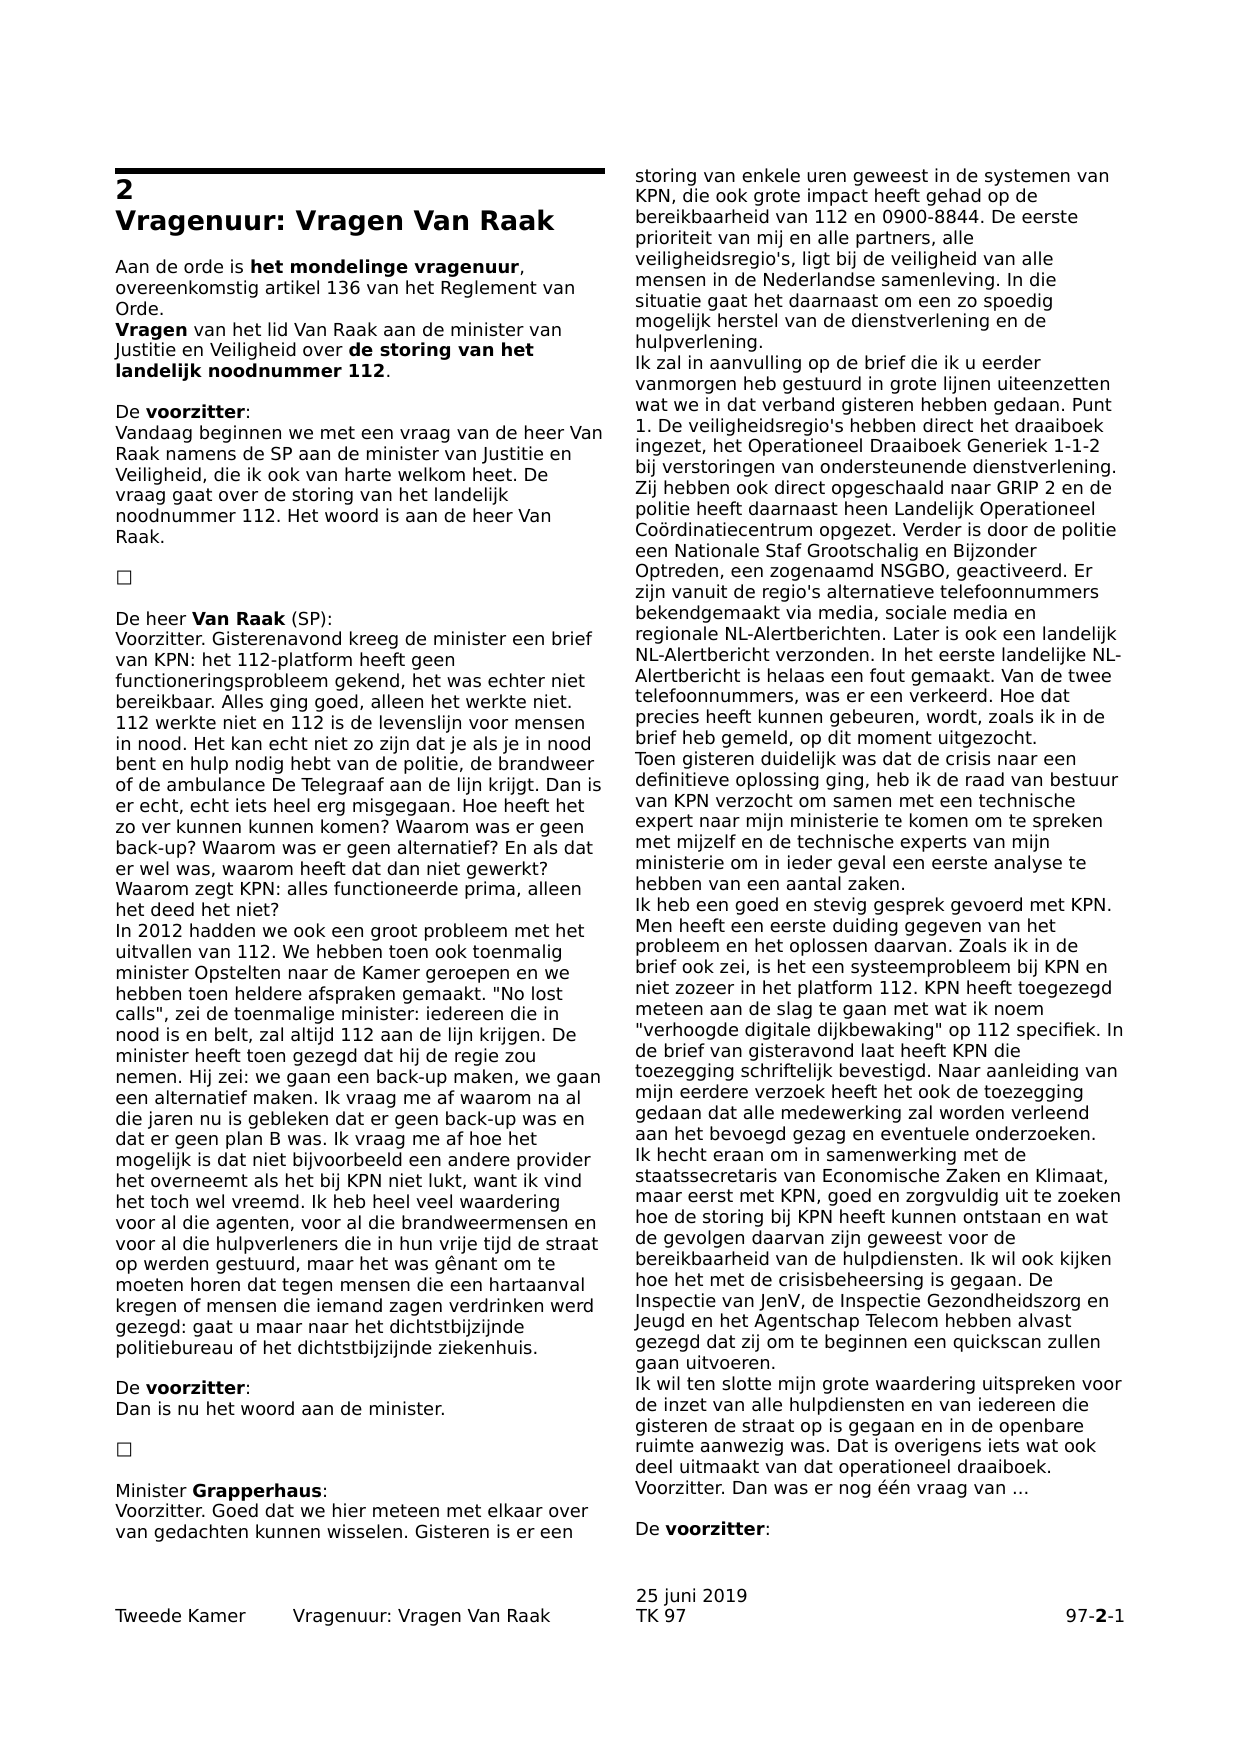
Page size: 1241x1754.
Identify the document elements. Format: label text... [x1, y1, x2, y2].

text Voorzitter. Gisterenavond kreeg de minister een brief van KPN: het 112-platform heeft geen functioneringsprobleem gekend, het was echter niet bereikbaar. Alles ging goed, alleen het werkte niet. 112 werkte niet en 112 is de levenslijn voor mensen in nood. Het kan echt niet zo zijn dat je als je in nood bent en hulp nodig hebt van de politie, de brandweer of de ambulance De Telegraaf aan de lijn krijgt. Dan is er echt, echt iets heel erg misgegaan. Hoe heeft het zo ver kunnen kunnen komen? Waarom was er geen back-up? Waarom was er geen alternatief? En als dat er wel was, waarom heeft dat dan niet gewerkt? Waarom zegt KPN: alles functioneerde prima, alleen het deed het niet? [115, 629, 605, 921]
text In 2012 hadden we ook een groot probleem met het uitvallen van 112. We hebben toen ook toenmalig minister Opstelten naar de Kamer geroepen en we hebben toen heldere afspraken gemaakt. "No lost calls", zei de toenmalige minister: iedereen die in nood is en belt, zal altijd 112 aan de lijn krijgen. De minister heeft toen gezegd dat hij de regie zou nemen. Hij zei: we gaan een back-up maken, we gaan een alternatief maken. Ik vraag me af waarom na al die jaren nu is gebleken dat er geen back-up was en dat er geen plan B was. Ik vraag me af hoe het mogelijk is dat niet bijvoorbeeld een andere provider het overneemt als het bij KPN niet lukt, want ik vind het toch wel vreemd. Ik heb heel veel waardering voor al die agenten, voor al die brandweermensen en voor al die hulpverleners die in hun vrije tijd de straat op werden gestuurd, maar het was gênant om te moeten horen dat tegen mensen die een hartaanval kregen of mensen die iemand zagen verdrinken werd gezegd: gaat u maar naar het dichtstbijzijnde politiebureau of het dichtstbijzijnde ziekenhuis. [115, 921, 605, 1358]
text Vandaag beginnen we met een vraag van de heer Van Raak namens de SP aan de minister van Justitie en Veiligheid, die ik ook van harte welkom heet. De vraag gaat over de storing van het landelijk noodnummer 112. Het woord is aan de heer Van Raak. [115, 423, 605, 548]
text De heer Van Raak (SP): [115, 608, 605, 629]
text Voorzitter. Dan was er nog één vraag van ... [635, 1478, 1125, 1499]
text storing van enkele uren geweest in de systemen van KPN, die ook grote impact heeft gehad op de bereikbaarheid van 112 en 0900-8844. De eerste prioriteit van mij en alle partners, alle veiligheidsregio's, ligt bij de veiligheid van alle mensen in de Nederlandse samenleving. In die situatie gaat het daarnaast om een zo spoedig mogelijk herstel van de dienstverlening en de hulpverlening. [635, 165, 1125, 353]
text De voorzitter: [115, 402, 605, 423]
text De voorzitter: [115, 1378, 605, 1399]
text Vragen van het lid Van Raak aan de minister van Justitie en Veiligheid over de storing van het landelijk noodnummer 112. [115, 319, 605, 382]
title 2 Vragenuur: Vragen Van Raak [115, 174, 605, 237]
text ⬜ [115, 568, 605, 588]
text Ik hecht eraan om in samenwerking met de staatssecretaris van Economische Zaken en Klimaat, maar eerst met KPN, goed en zorgvuldig uit te zoeken hoe de storing bij KPN heeft kunnen ontstaan en wat de gevolgen daarvan zijn geweest voor de bereikbaarheid van de hulpdiensten. Ik wil ook kijken hoe het met de crisisbeheersing is gegaan. De Inspectie van JenV, de Inspectie Gezondheidszorg en Jeugd en het Agentschap Telecom hebben alvast gezegd dat zij om te beginnen een quickscan zullen gaan uitvoeren. [635, 1144, 1125, 1374]
text Toen gisteren duidelijk was dat de crisis naar een definitieve oplossing ging, heb ik de raad van bestuur van KPN verzocht om samen met een technische expert naar mijn ministerie te komen om te spreken met mijzelf en de technische experts van mijn ministerie om in ieder geval een eerste analyse te hebben van een aantal zaken. [635, 749, 1125, 894]
text Minister Grapperhaus: [115, 1481, 605, 1501]
text De voorzitter: [635, 1519, 1125, 1539]
text Voorzitter. Goed dat we hier meteen met elkaar over van gedachten kunnen wisselen. Gisteren is er een [115, 1501, 605, 1543]
text ⬜ [115, 1440, 605, 1461]
text Ik heb een goed en stevig gesprek gevoerd met KPN. Men heeft een eerste duiding gegeven van het probleem en het oplossen daarvan. Zoals ik in de brief ook zei, is het een systeemprobleem bij KPN en niet zozeer in het platform 112. KPN heeft toegezegd meteen aan de slag te gaan met wat ik noem "verhoogde digitale dijkbewaking" op 112 specifiek. In de brief van gisteravond laat heeft KPN die toezegging schriftelijk bevestigd. Naar aanleiding van mijn eerdere verzoek heeft het ook de toezegging gedaan dat alle medewerking zal worden verleend aan het bevoegd gezag en eventuele onderzoeken. [635, 894, 1125, 1144]
text Dan is nu het woord aan de minister. [115, 1399, 605, 1420]
text Aan de orde is het mondelinge vragenuur, overeenkomstig artikel 136 van het Reglement van Orde. [115, 257, 605, 319]
text Ik wil ten slotte mijn grote waardering uitspreken voor de inzet van alle hulpdiensten en van iedereen die gisteren de straat op is gegaan en in de openbare ruimte aanwezig was. Dat is overigens iets wat ook deel uitmaakt van dat operationeel draaiboek. [635, 1374, 1125, 1478]
text Ik zal in aanvulling op de brief die ik u eerder vanmorgen heb gestuurd in grote lijnen uiteenzetten wat we in dat verband gisteren hebben gedaan. Punt 1. De veiligheidsregio's hebben direct het draaiboek ingezet, het Operationeel Draaiboek Generiek 1-1-2 bij verstoringen van ondersteunende dienstverlening. Zij hebben ook direct opgeschaald naar GRIP 2 en de politie heeft daarnaast heen Landelijk Operationeel Coördinatiecentrum opgezet. Verder is door de politie een Nationale Staf Grootschalig en Bijzonder Optreden, een zogenaamd NSGBO, geactiveerd. Er zijn vanuit de regio's alternatieve telefoonnummers bekendgemaakt via media, sociale media en regionale NL-Alertberichten. Later is ook een landelijk NL-Alertbericht verzonden. In het eerste landelijke NL-Alertbericht is helaas een fout gemaakt. Van de twee telefoonnummers, was er een verkeerd. Hoe dat precies heeft kunnen gebeuren, wordt, zoals ik in de brief heb gemeld, op dit moment uitgezocht. [635, 353, 1125, 749]
